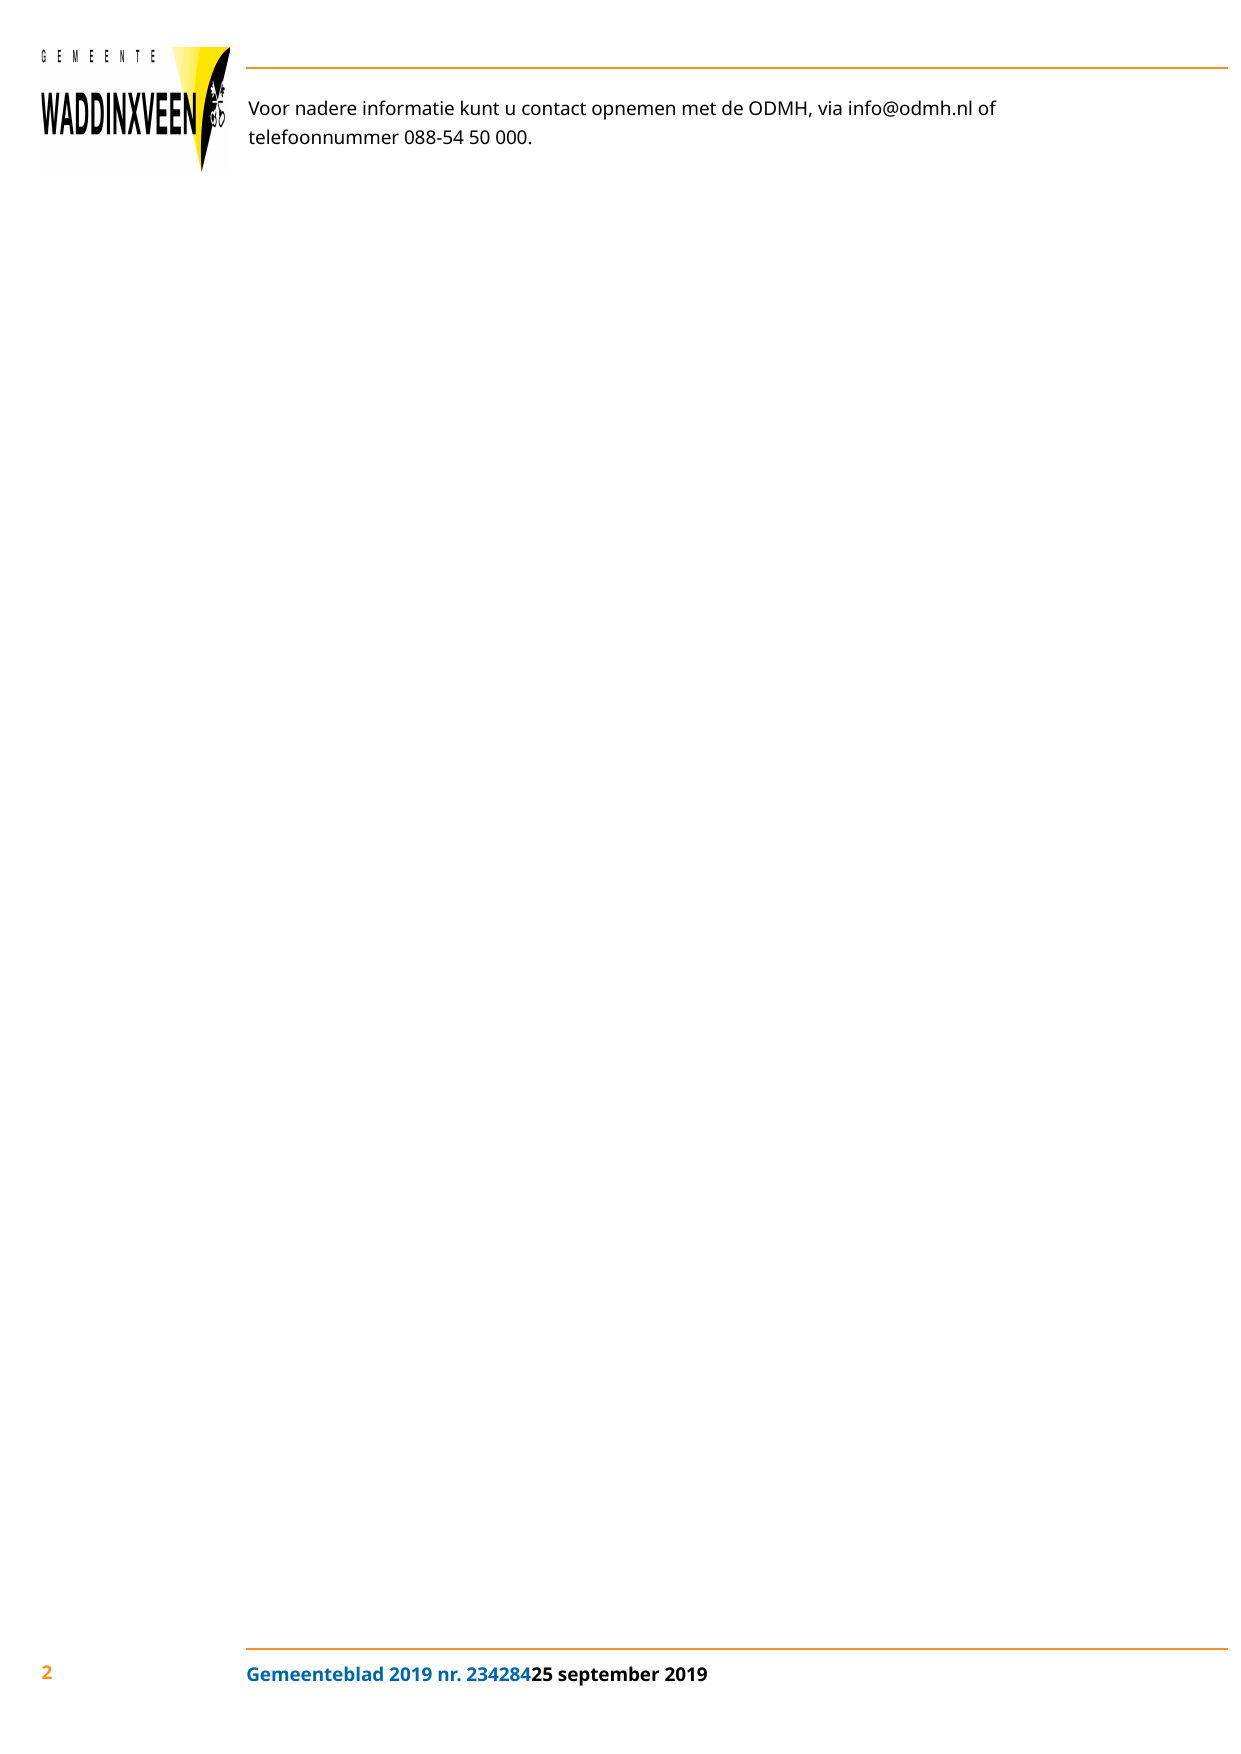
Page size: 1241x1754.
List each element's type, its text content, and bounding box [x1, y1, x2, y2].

picture [41, 47, 231, 172]
text Voor nadere informatie kunt u contact opnemen met de ODMH, via info@odmh.nl of telefoonnummer 088-54 50 000. [248, 95, 1152, 150]
